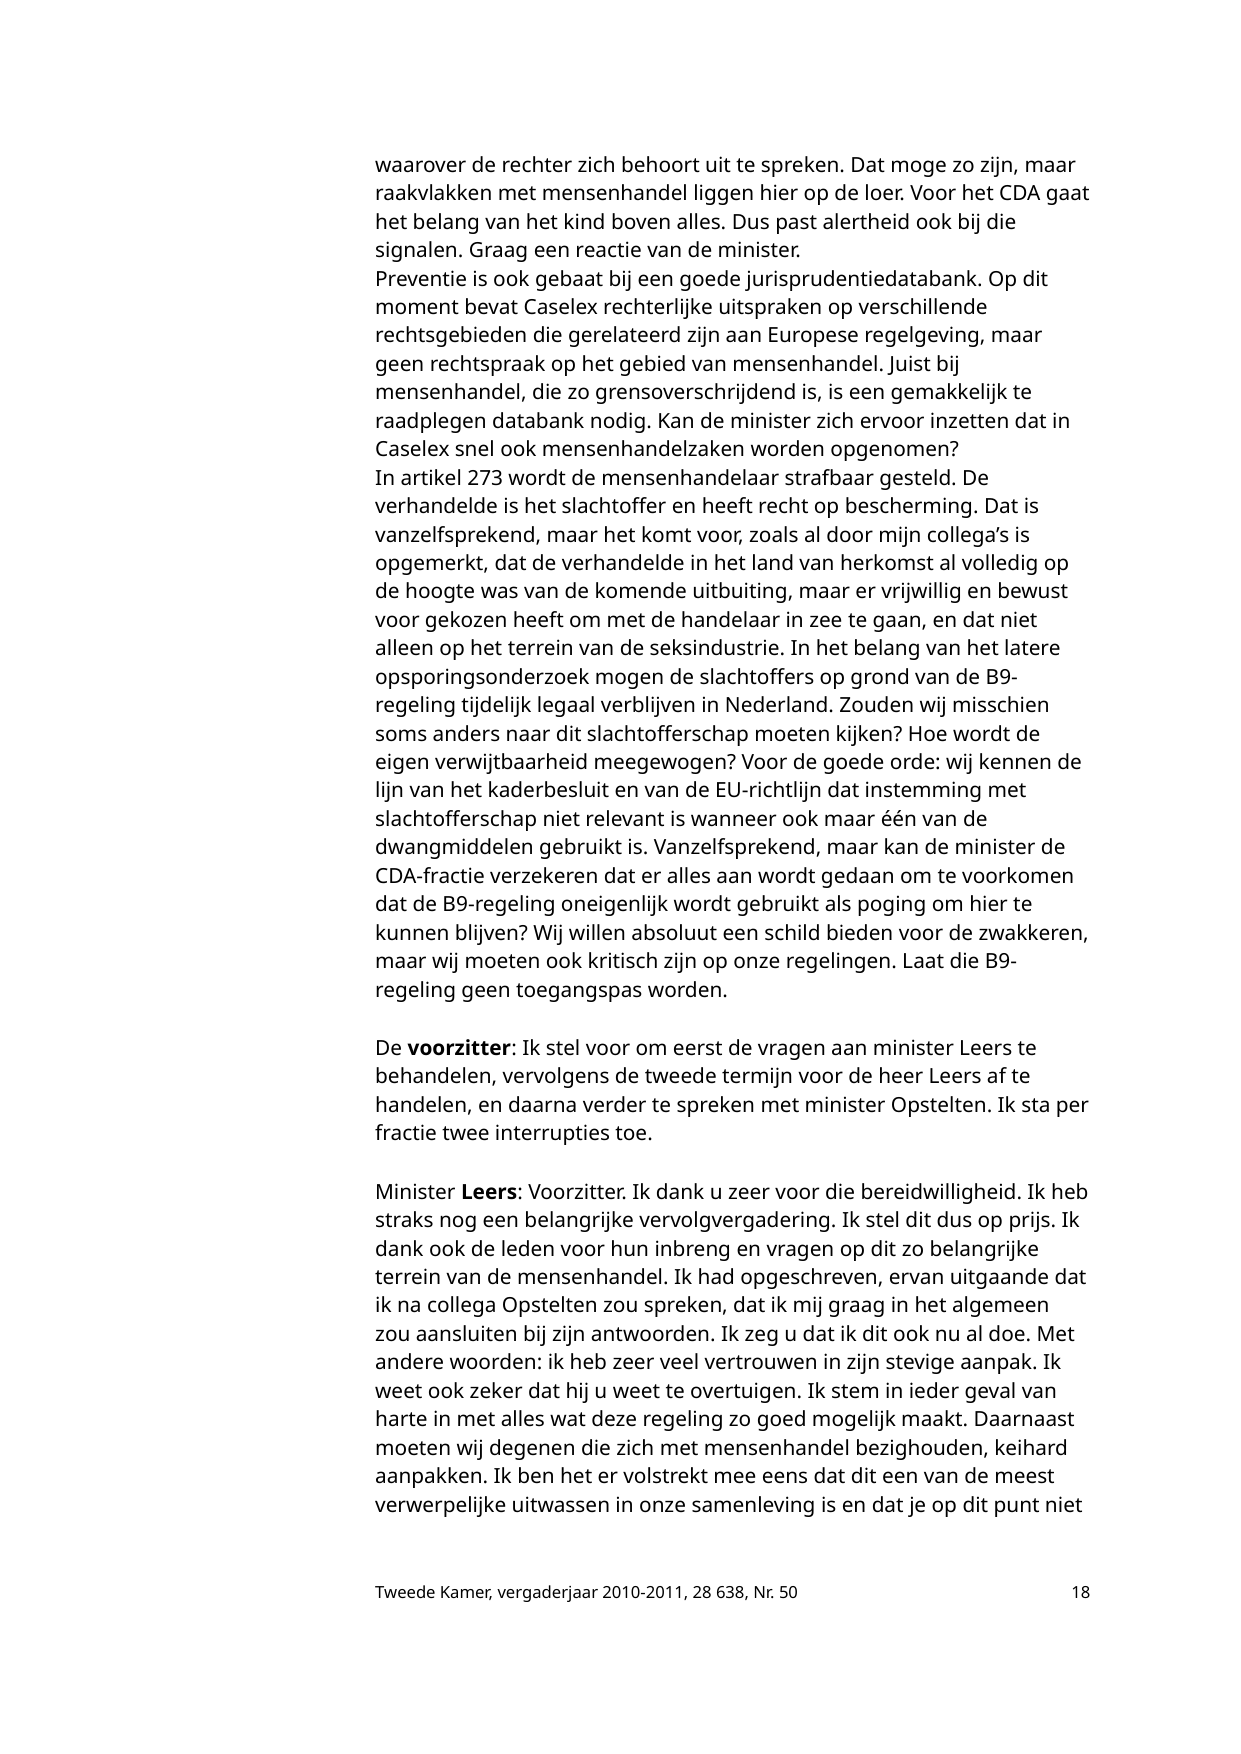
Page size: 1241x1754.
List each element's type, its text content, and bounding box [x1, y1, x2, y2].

text De voorzitter: Ik stel voor om eerst de vragen aan minister Leers te behandelen, vervolgens de tweede termijn voor de heer Leers af te handelen, en daarna verder te spreken met minister Opstelten. Ik sta per fractie twee interrupties toe. [375, 1033, 1090, 1147]
text Preventie is ook gebaat bij een goede jurisprudentiedatabank. Op dit moment bevat Caselex rechterlijke uitspraken op verschillende rechtsgebieden die gerelateerd zijn aan Europese regelgeving, maar geen rechtspraak op het gebied van mensenhandel. Juist bij mensenhandel, die zo grensoverschrijdend is, is een gemakkelijk te raadplegen databank nodig. Kan de minister zich ervoor inzetten dat in Caselex snel ook mensenhandelzaken worden opgenomen? [375, 264, 1090, 463]
text In artikel 273 wordt de mensenhandelaar strafbaar gesteld. De verhandelde is het slachtoffer en heeft recht op bescherming. Dat is vanzelfsprekend, maar het komt voor, zoals al door mijn collega’s is opgemerkt, dat de verhandelde in het land van herkomst al volledig op de hoogte was van de komende uitbuiting, maar er vrijwillig en bewust voor gekozen heeft om met de handelaar in zee te gaan, en dat niet alleen op het terrein van de seksindustrie. In het belang van het latere opsporingsonderzoek mogen de slachtoffers op grond van de B9-regeling tijdelijk legaal verblijven in Nederland. Zouden wij misschien soms anders naar dit slachtofferschap moeten kijken? Hoe wordt de eigen verwijtbaarheid meegewogen? Voor de goede orde: wij kennen de lijn van het kaderbesluit en van de EU-richtlijn dat instemming met slachtofferschap niet relevant is wanneer ook maar één van de dwangmiddelen gebruikt is. Vanzelfsprekend, maar kan de minister de CDA-fractie verzekeren dat er alles aan wordt gedaan om te voorkomen dat de B9-regeling oneigenlijk wordt gebruikt als poging om hier te kunnen blijven? Wij willen absoluut een schild bieden voor de zwakkeren, maar wij moeten ook kritisch zijn op onze regelingen. Laat die B9-regeling geen toegangspas worden. [375, 463, 1090, 1003]
text Minister Leers: Voorzitter. Ik dank u zeer voor die bereidwilligheid. Ik heb straks nog een belangrijke vervolgvergadering. Ik stel dit dus op prijs. Ik dank ook de leden voor hun inbreng en vragen op dit zo belangrijke terrein van de mensenhandel. Ik had opgeschreven, ervan uitgaande dat ik na collega Opstelten zou spreken, dat ik mij graag in het algemeen zou aansluiten bij zijn antwoorden. Ik zeg u dat ik dit ook nu al doe. Met andere woorden: ik heb zeer veel vertrouwen in zijn stevige aanpak. Ik weet ook zeker dat hij u weet te overtuigen. Ik stem in ieder geval van harte in met alles wat deze regeling zo goed mogelijk maakt. Daarnaast moeten wij degenen die zich met mensenhandel bezighouden, keihard aanpakken. Ik ben het er volstrekt mee eens dat dit een van de meest verwerpelijke uitwassen in onze samenleving is en dat je op dit punt niet [375, 1177, 1090, 1518]
text waarover de rechter zich behoort uit te spreken. Dat moge zo zijn, maar raakvlakken met mensenhandel liggen hier op de loer. Voor het CDA gaat het belang van het kind boven alles. Dus past alertheid ook bij die signalen. Graag een reactie van de minister. [375, 150, 1090, 264]
